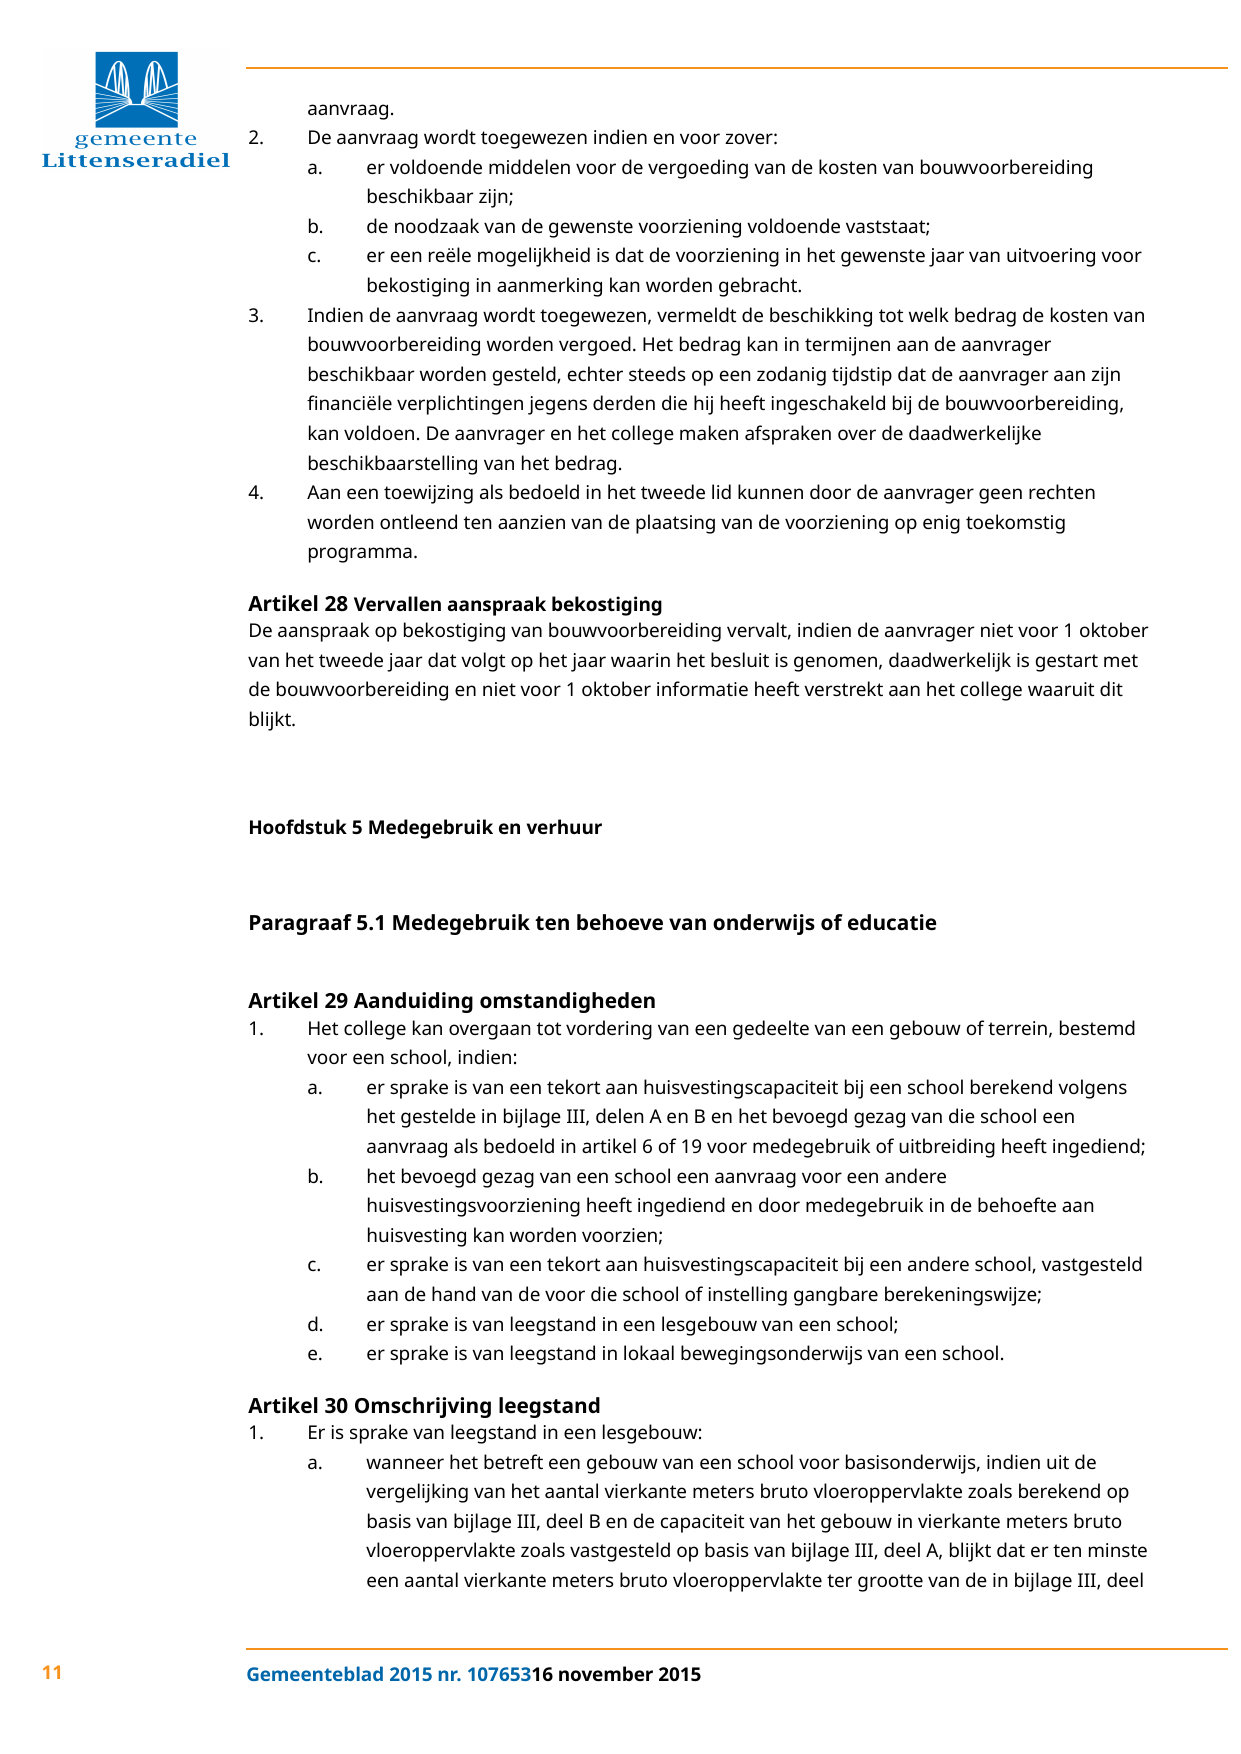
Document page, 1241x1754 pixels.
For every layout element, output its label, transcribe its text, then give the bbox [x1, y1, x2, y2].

list De aanvraag wordt toegewezen indien en voor zover: [248, 124, 1152, 150]
picture [41, 47, 231, 172]
text Artikel 28 Vervallen aanspraak bekostiging [248, 589, 1152, 617]
list de noodzaak van de gewenste voorziening voldoende vaststaat; [307, 213, 1152, 239]
text De aanspraak op bekostiging van bouwvoorbereiding vervalt, indien de aanvrager niet voor 1 oktober van het tweede jaar dat volgt op het jaar waarin het besluit is genomen, daadwerkelijk is gestart met de bouwvoorbereiding en niet voor 1 oktober informatie heeft verstrekt aan het college waaruit dit blijkt. [248, 617, 1152, 732]
text Hoofdstuk 5 Medegebruik en verhuur [248, 812, 1152, 840]
text Paragraaf 5.1 Medegebruik ten behoeve van onderwijs of educatie [248, 908, 1152, 936]
list er sprake is van leegstand in een lesgebouw van een school; [307, 1311, 1152, 1337]
list er voldoende middelen voor de vergoeding van de kosten van bouwvoorbereiding beschikbaar zijn; [307, 154, 1152, 209]
list er sprake is van een tekort aan huisvestingscapaciteit bij een school berekend volgens het gestelde in bijlage III, delen A en B en het bevoegd gezag van die school een aanvraag als bedoeld in artikel 6 of 19 voor medegebruik of uitbreiding heeft ingediend; [307, 1074, 1152, 1159]
text Artikel 30 Omschrijving leegstand [248, 1391, 1152, 1419]
list Het college kan overgaan tot vordering van een gedeelte van een gebouw of terrein, bestemd voor een school, indien: [248, 1015, 1152, 1070]
list Er is sprake van leegstand in een lesgebouw: [248, 1419, 1152, 1445]
list er een reële mogelijkheid is dat de voorziening in het gewenste jaar van uitvoering voor bekostiging in aanmerking kan worden gebracht. [307, 243, 1152, 298]
list Indien de aanvraag wordt toegewezen, vermeldt de beschikking tot welk bedrag de kosten van bouwvoorbereiding worden vergoed. Het bedrag kan in termijnen aan de aanvrager beschikbaar worden gesteld, echter steeds op een zodanig tijdstip dat de aanvrager aan zijn financiële verplichtingen jegens derden die hij heeft ingeschakeld bij de bouwvoorbereiding, kan voldoen. De aanvrager en het college maken afspraken over de daadwerkelijke beschikbaarstelling van het bedrag. [248, 302, 1152, 476]
list het bevoegd gezag van een school een aanvraag voor een andere huisvestingsvoorziening heeft ingediend en door medegebruik in de behoefte aan huisvesting kan worden voorzien; [307, 1163, 1152, 1248]
list er sprake is van een tekort aan huisvestingscapaciteit bij een andere school, vastgesteld aan de hand van de voor die school of instelling gangbare berekeningswijze; [307, 1252, 1152, 1307]
list wanneer het betreft een gebouw van een school voor basisonderwijs, indien uit de vergelijking van het aantal vierkante meters bruto vloeroppervlakte zoals berekend op basis van bijlage III, deel B en de capaciteit van het gebouw in vierkante meters bruto vloeroppervlakte zoals vastgesteld op basis van bijlage III, deel A, blijkt dat er ten minste een aantal vierkante meters bruto vloeroppervlakte ter grootte van de in bijlage III, deel [307, 1449, 1152, 1593]
list Aan een toewijzing als bedoeld in het tweede lid kunnen door de aanvrager geen rechten worden ontleend ten aanzien van de plaatsing van de voorziening op enig toekomstig programma. [248, 479, 1152, 564]
text Artikel 29 Aanduiding omstandigheden [248, 987, 1152, 1015]
list er sprake is van leegstand in lokaal bewegingsonderwijs van een school. [307, 1340, 1152, 1366]
list aanvraag. [248, 95, 1152, 121]
